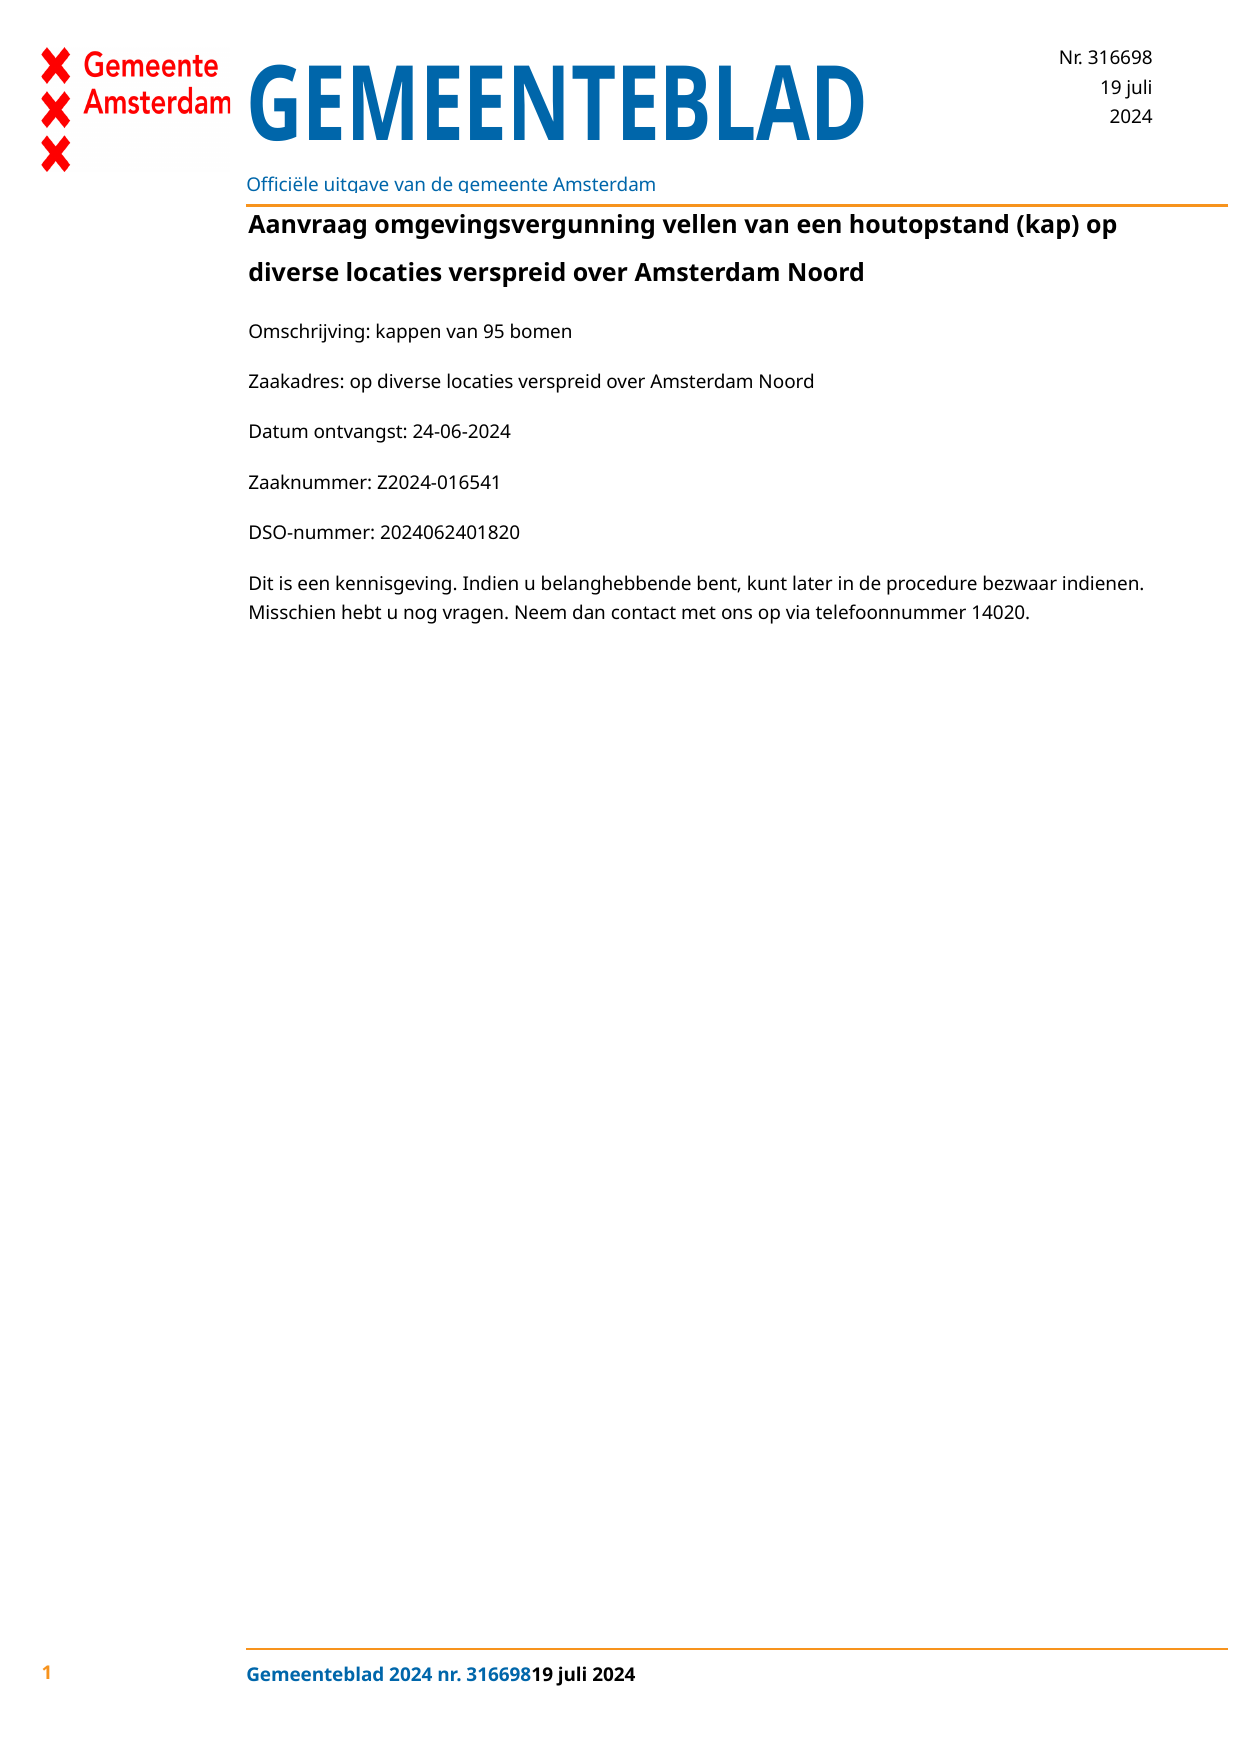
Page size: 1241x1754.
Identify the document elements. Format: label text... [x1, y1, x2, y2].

text Zaaknummer: Z2024-016541 [248, 469, 1152, 495]
text Aanvraag omgevingsvergunning vellen van een houtopstand (kap) op diverse locaties verspreid over Amsterdam Noord [248, 207, 1152, 288]
text DSO-nummer: 2024062401820 [248, 519, 1152, 545]
text Dit is een kennisgeving. Indien u belanghebbende bent, kunt later in de procedure bezwaar indienen. Misschien hebt u nog vragen. Neem dan contact met ons op via telefoonnummer 14020. [248, 570, 1152, 625]
text Datum ontvangst: 24-06-2024 [248, 419, 1152, 444]
text Omschrijving: kappen van 95 bomen [248, 318, 1152, 344]
text Zaakadres: op diverse locaties verspreid over Amsterdam Noord [248, 368, 1152, 394]
picture [41, 47, 231, 172]
